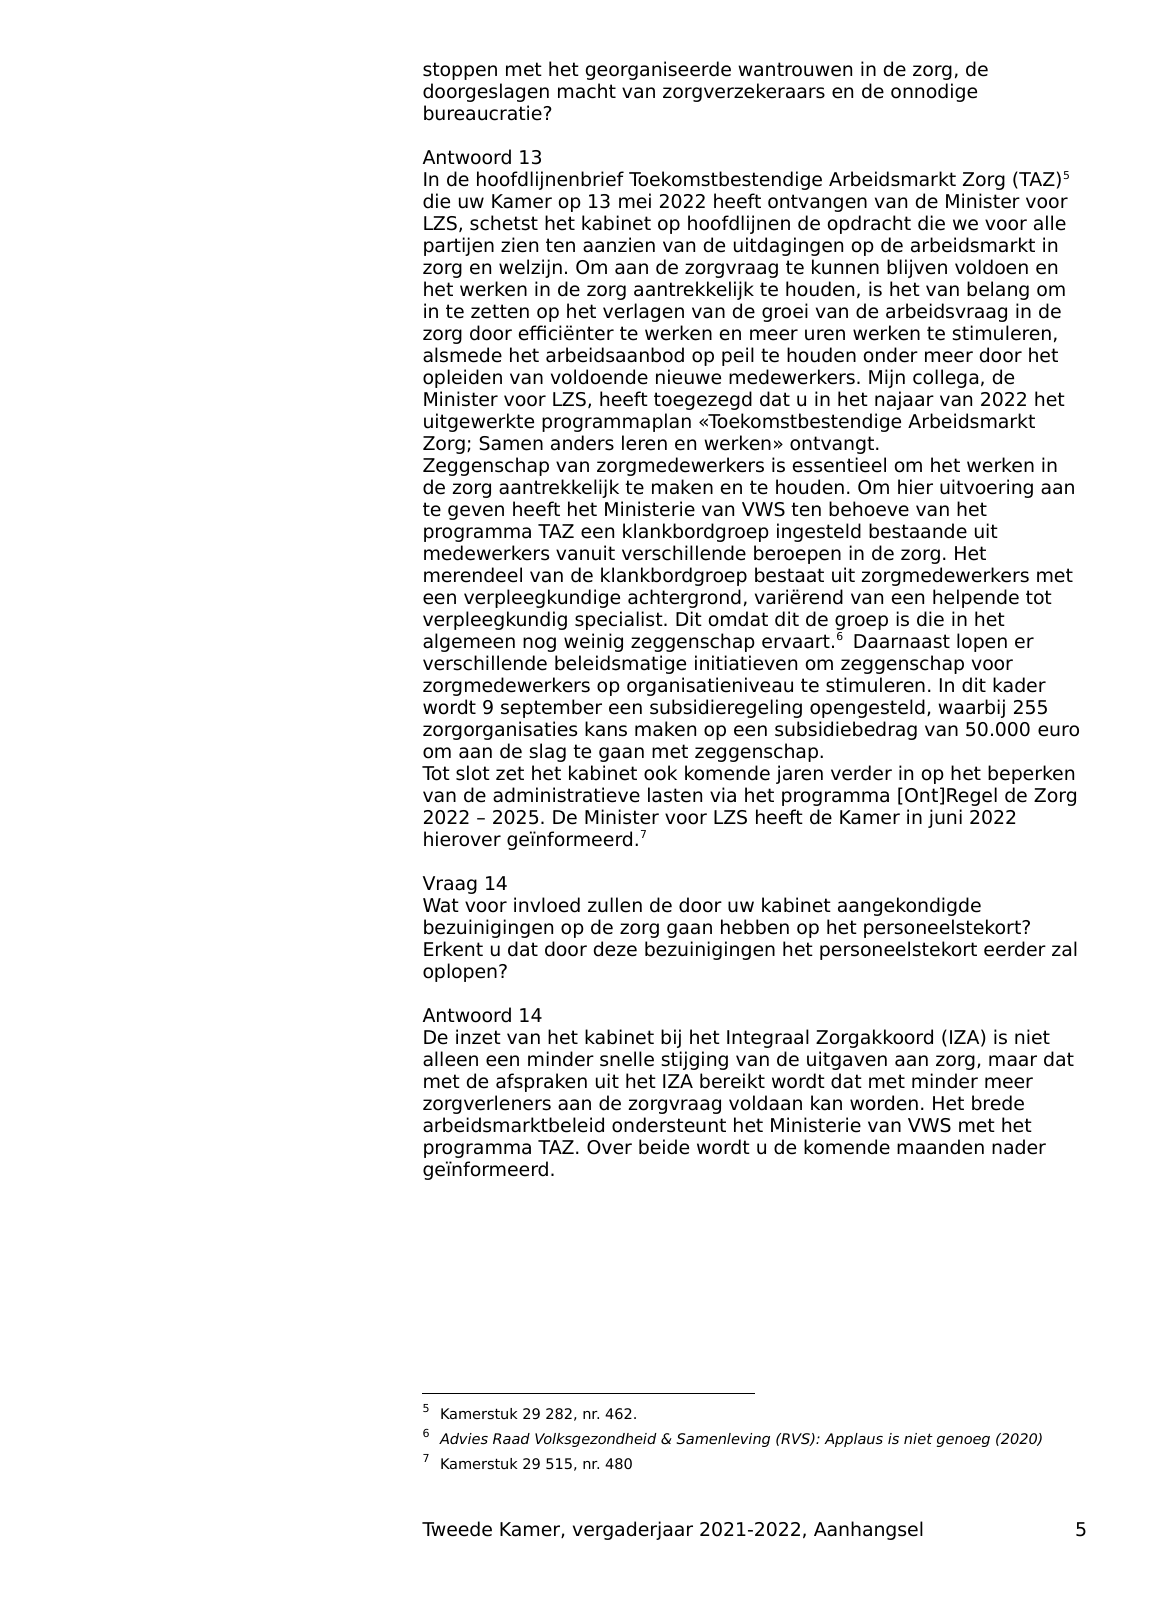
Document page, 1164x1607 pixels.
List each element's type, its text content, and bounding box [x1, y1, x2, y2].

text Kamerstuk 29 282, nr. 462. [422, 1402, 1087, 1424]
text Kamerstuk 29 515, nr. 480 [422, 1452, 1087, 1474]
text Tot slot zet het kabinet ook komende jaren verder in op het beperken van de administratieve lasten via het programma [Ont]Regel de Zorg 2022 – 2025. De Minister voor LZS heeft de Kamer in juni 2022 hierover geïnformeerd. [422, 763, 1087, 851]
text Antwoord 14 [422, 1005, 1087, 1027]
text Wat voor invloed zullen de door uw kabinet aangekondigde bezuinigingen op de zorg gaan hebben op het personeelstekort? Erkent u dat door deze bezuinigingen het personeelstekort eerder zal oplopen? [422, 895, 1087, 983]
text Zeggenschap van zorgmedewerkers is essentieel om het werken in de zorg aantrekkelijk te maken en te houden. Om hier uitvoering aan te geven heeft het Ministerie van VWS ten behoeve van het programma TAZ een klankbordgroep ingesteld bestaande uit medewerkers vanuit verschillende beroepen in de zorg. Het merendeel van de klankbordgroep bestaat uit zorgmedewerkers met een verpleegkundige achtergrond, variërend van een helpende tot verpleegkundig specialist. Dit omdat dit de groep is die in het algemeen nog weinig zeggenschap ervaart. Daarnaast lopen er verschillende beleidsmatige initiatieven om zeggenschap voor zorgmedewerkers op organisatieniveau te stimuleren. In dit kader wordt 9 september een subsidieregeling opengesteld, waarbij 255 zorgorganisaties kans maken op een subsidiebedrag van 50.000 euro om aan de slag te gaan met zeggenschap. [422, 455, 1087, 763]
text Vraag 14 [422, 873, 1087, 895]
text Antwoord 13 [422, 147, 1087, 169]
text Advies Raad Volksgezondheid & Samenleving (RVS): Applaus is niet genoeg (2020) [422, 1427, 1087, 1449]
text De inzet van het kabinet bij het Integraal Zorgakkoord (IZA) is niet alleen een minder snelle stijging van de uitgaven aan zorg, maar dat met de afspraken uit het IZA bereikt wordt dat met minder meer zorgverleners aan de zorgvraag voldaan kan worden. Het brede arbeidsmarktbeleid ondersteunt het Ministerie van VWS met het programma TAZ. Over beide wordt u de komende maanden nader geïnformeerd. [422, 1027, 1087, 1181]
text stoppen met het georganiseerde wantrouwen in de zorg, de doorgeslagen macht van zorgverzekeraars en de onnodige bureaucratie? [422, 59, 1087, 125]
text In de hoofdlijnenbrief Toekomstbestendige Arbeidsmarkt Zorg (TAZ) die uw Kamer op 13 mei 2022 heeft ontvangen van de Minister voor LZS, schetst het kabinet op hoofdlijnen de opdracht die we voor alle partijen zien ten aanzien van de uitdagingen op de arbeidsmarkt in zorg en welzijn. Om aan de zorgvraag te kunnen blijven voldoen en het werken in de zorg aantrekkelijk te houden, is het van belang om in te zetten op het verlagen van de groei van de arbeidsvraag in de zorg door efficiënter te werken en meer uren werken te stimuleren, alsmede het arbeidsaanbod op peil te houden onder meer door het opleiden van voldoende nieuwe medewerkers. Mijn collega, de Minister voor LZS, heeft toegezegd dat u in het najaar van 2022 het uitgewerkte programmaplan «Toekomstbestendige Arbeidsmarkt Zorg; Samen anders leren en werken» ontvangt. [422, 169, 1087, 455]
